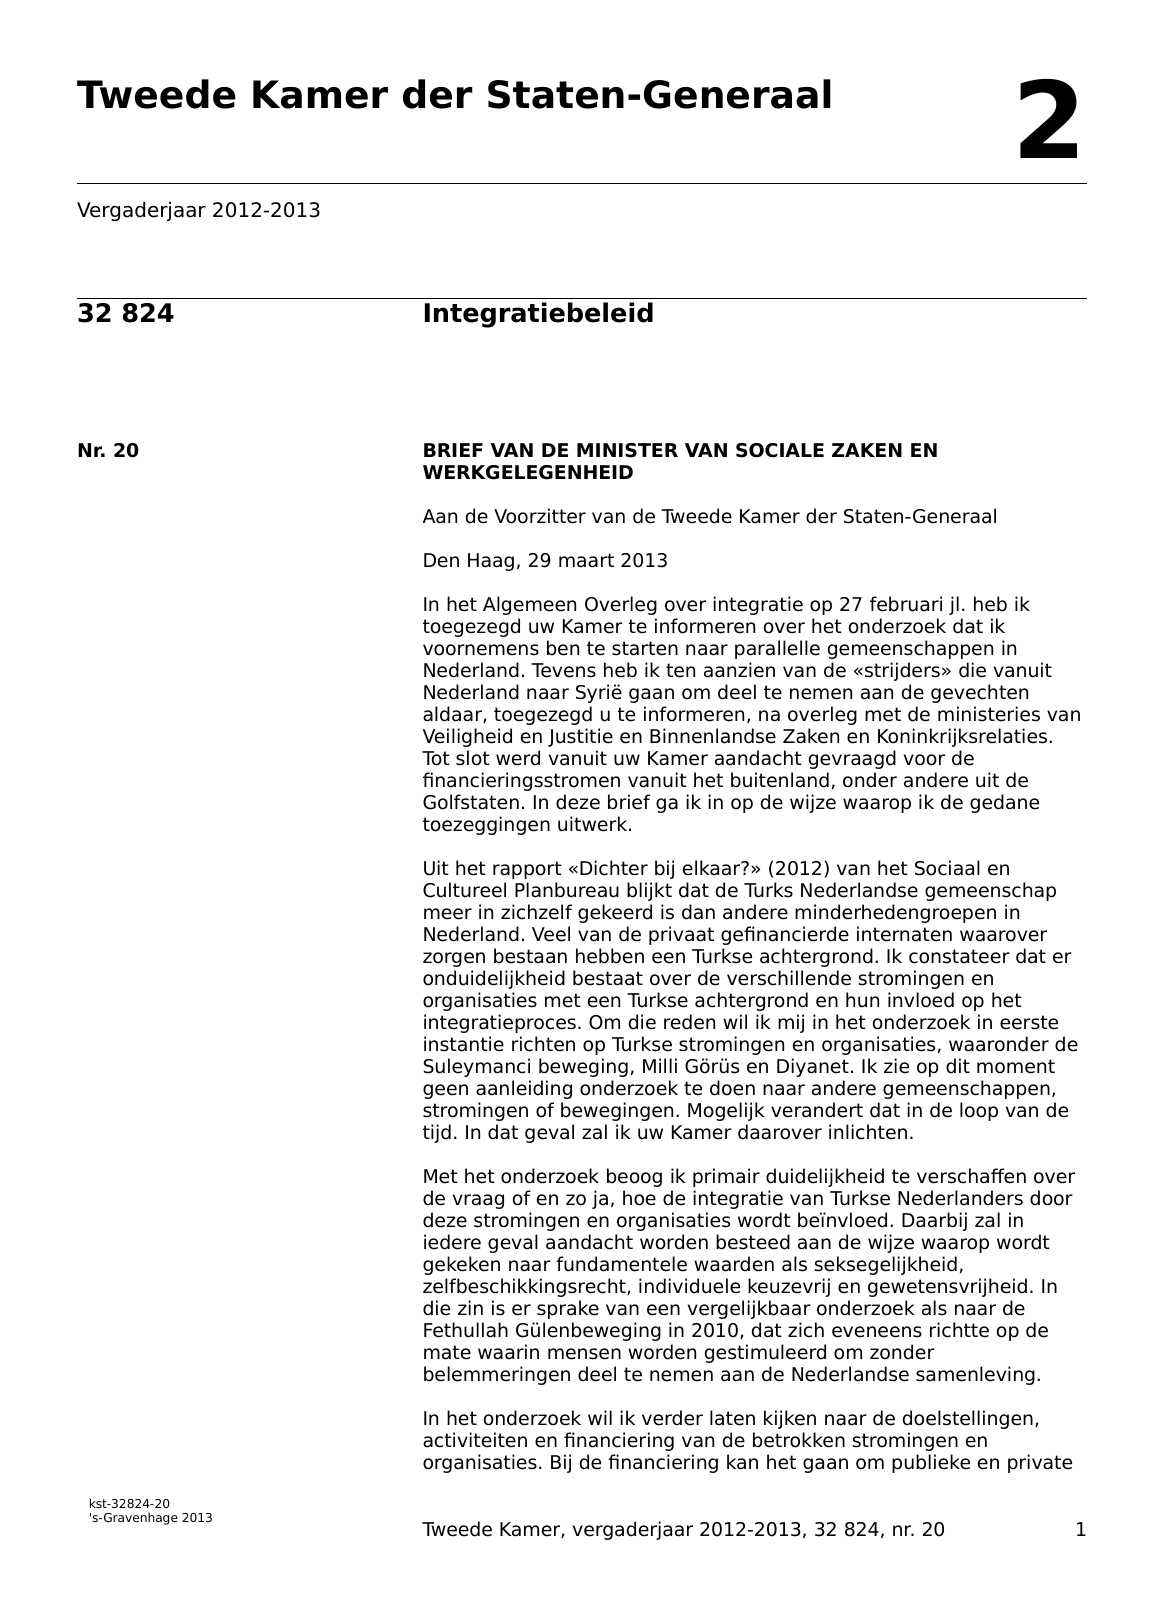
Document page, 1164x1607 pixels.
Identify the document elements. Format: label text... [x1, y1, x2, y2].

table_cell Vergaderjaar 2012-2013 [77, 184, 1087, 298]
text Uit het rapport «Dichter bij elkaar?» (2012) van het Sociaal en Cultureel Planbureau blijkt dat de Turks Nederlandse gemeenschap meer in zichzelf gekeerd is dan andere minderhedengroepen in Nederland. Veel van de privaat gefinancierde internaten waarover zorgen bestaan hebben een Turkse achtergrond. Ik constateer dat er onduidelijkheid bestaat over de verschillende stromingen en organisaties met een Turkse achtergrond en hun invloed op het integratieproces. Om die reden wil ik mij in het onderzoek in eerste instantie richten op Turkse stromingen en organisaties, waaronder de Suleymanci beweging, Milli Görüs en Diyanet. Ik zie op dit moment geen aanleiding onderzoek te doen naar andere gemeenschappen, stromingen of bewegingen. Mogelijk verandert dat in de loop van de tijd. In dat geval zal ik uw Kamer daarover inlichten. [422, 858, 1087, 1144]
text Met het onderzoek beoog ik primair duidelijkheid te verschaffen over de vraag of en zo ja, hoe de integratie van Turkse Nederlanders door deze stromingen en organisaties wordt beïnvloed. Daarbij zal in iedere geval aandacht worden besteed aan de wijze waarop wordt gekeken naar fundamentele waarden als seksegelijkheid, zelfbeschikkingsrecht, individuele keuzevrij en gewetensvrijheid. In die zin is er sprake van een vergelijkbaar onderzoek als naar de Fethullah Gülenbeweging in 2010, dat zich eveneens richtte op de mate waarin mensen worden gestimuleerd om zonder belemmeringen deel te nemen aan de Nederlandse samenleving. [422, 1166, 1087, 1386]
table_header Tweede Kamer der Staten-Generaal [77, 59, 886, 183]
text Aan de Voorzitter van de Tweede Kamer der Staten-Generaal [422, 506, 1087, 528]
subtitle Nr. 20 BRIEF VAN DE MINISTER VAN SOCIALE ZAKEN EN WERKGELEGENHEID [77, 440, 1087, 484]
text In het Algemeen Overleg over integratie op 27 februari jl. heb ik toegezegd uw Kamer te informeren over het onderzoek dat ik voornemens ben te starten naar parallelle gemeenschappen in Nederland. Tevens heb ik ten aanzien van de «strijders» die vanuit Nederland naar Syrië gaan om deel te nemen aan de gevechten aldaar, toegezegd u te informeren, na overleg met de ministeries van Veiligheid en Justitie en Binnenlandse Zaken en Koninkrijksrelaties. Tot slot werd vanuit uw Kamer aandacht gevraagd voor de financieringsstromen vanuit het buitenland, onder andere uit de Golfstaten. In deze brief ga ik in op de wijze waarop ik de gedane toezeggingen uitwerk. [422, 594, 1087, 836]
text Den Haag, 29 maart 2013 [422, 550, 1087, 572]
text In het onderzoek wil ik verder laten kijken naar de doelstellingen, activiteiten en financiering van de betrokken stromingen en organisaties. Bij de financiering kan het gaan om publieke en private [422, 1408, 1087, 1474]
text 's-Gravenhage 2013 [88, 1511, 323, 1525]
table_header 2 [886, 59, 1087, 183]
text kst-32824-20 [88, 1497, 323, 1511]
subtitle 32 824 Integratiebeleid [77, 299, 1087, 329]
